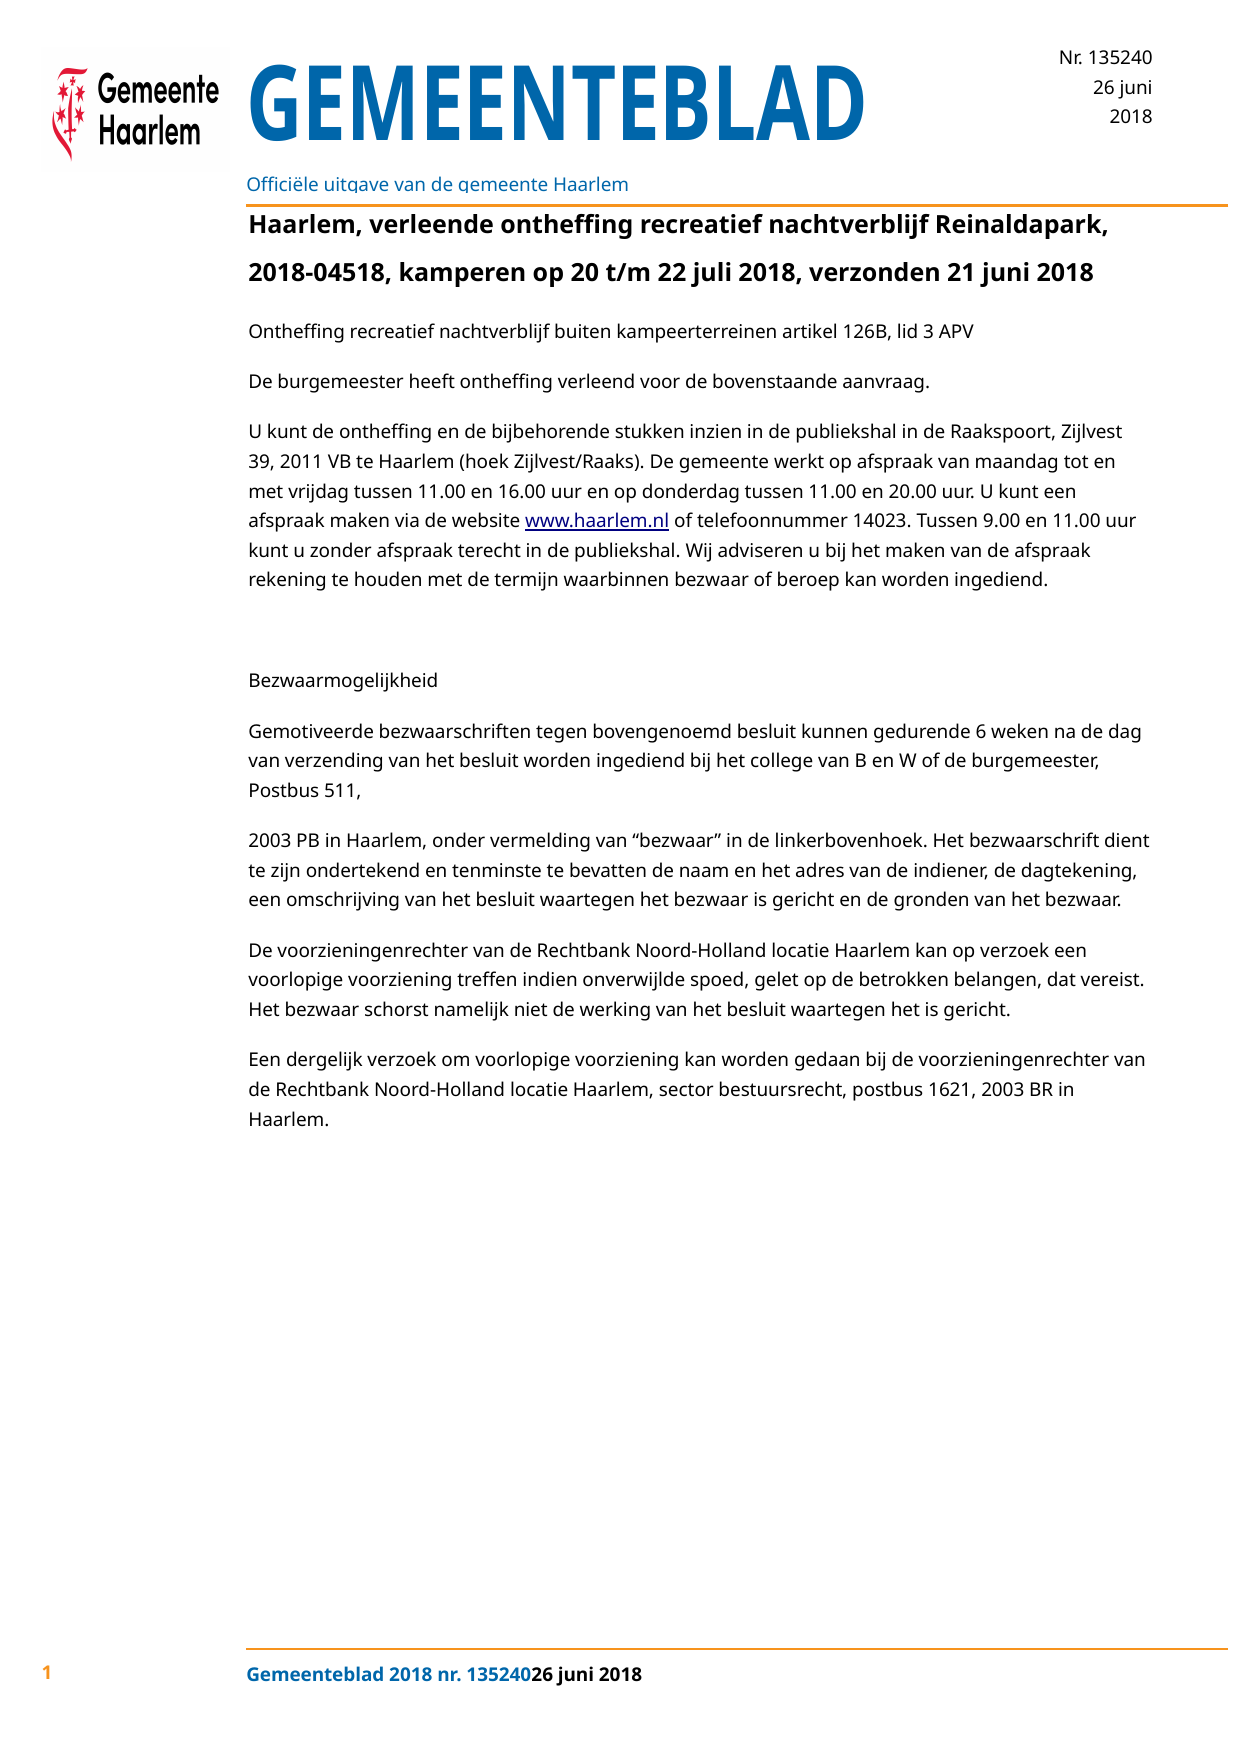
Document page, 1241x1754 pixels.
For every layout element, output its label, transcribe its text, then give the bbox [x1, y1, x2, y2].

text Ontheffing recreatief nachtverblijf buiten kampeerterreinen artikel 126B, lid 3 APV [248, 318, 1152, 344]
text U kunt de ontheffing en de bijbehorende stukken inzien in de publiekshal in de Raakspoort, Zijlvest 39, 2011 VB te Haarlem (hoek Zijlvest/Raaks). De gemeente werkt op afspraak van maandag tot en met vrijdag tussen 11.00 en 16.00 uur en op donderdag tussen 11.00 en 20.00 uur. U kunt een afspraak maken via de website www.haarlem.nl of telefoonnummer 14023. Tussen 9.00 en 11.00 uur kunt u zonder afspraak terecht in de publiekshal. Wij adviseren u bij het maken van de afspraak rekening te houden met de termijn waarbinnen bezwaar of beroep kan worden ingediend. [248, 419, 1152, 592]
text De voorzieningenrechter van de Rechtbank Noord-Holland locatie Haarlem kan op verzoek een voorlopige voorziening treffen indien onverwijlde spoed, gelet op de betrokken belangen, dat vereist. Het bezwaar schorst namelijk niet de werking van het besluit waartegen het is gericht. [248, 937, 1152, 1022]
text Gemotiveerde bezwaarschriften tegen bovengenoemd besluit kunnen gedurende 6 weken na de dag van verzending van het besluit worden ingediend bij het college van B en W of de burgemeester, Postbus 511, [248, 718, 1152, 803]
picture [41, 47, 231, 172]
text De burgemeester heeft ontheffing verleend voor de bovenstaande aanvraag. [248, 368, 1152, 394]
text 2003 PB in Haarlem, onder vermelding van “bezwaar” in de linkerbovenhoek. Het bezwaarschrift dient te zijn ondertekend en tenminste te bevatten de naam en het adres van de indiener, de dagtekening, een omschrijving van het besluit waartegen het bezwaar is gericht en de gronden van het bezwaar. [248, 827, 1152, 912]
text Haarlem, verleende ontheffing recreatief nachtverblijf Reinaldapark, 2018-04518, kamperen op 20 t/m 22 juli 2018, verzonden 21 juni 2018 [248, 207, 1152, 288]
text Een dergelijk verzoek om voorlopige voorziening kan worden gedaan bij de voorzieningenrechter van de Rechtbank Noord-Holland locatie Haarlem, sector bestuursrecht, postbus 1621, 2003 BR in Haarlem. [248, 1047, 1152, 1132]
text Bezwaarmogelijkheid [248, 667, 1152, 693]
